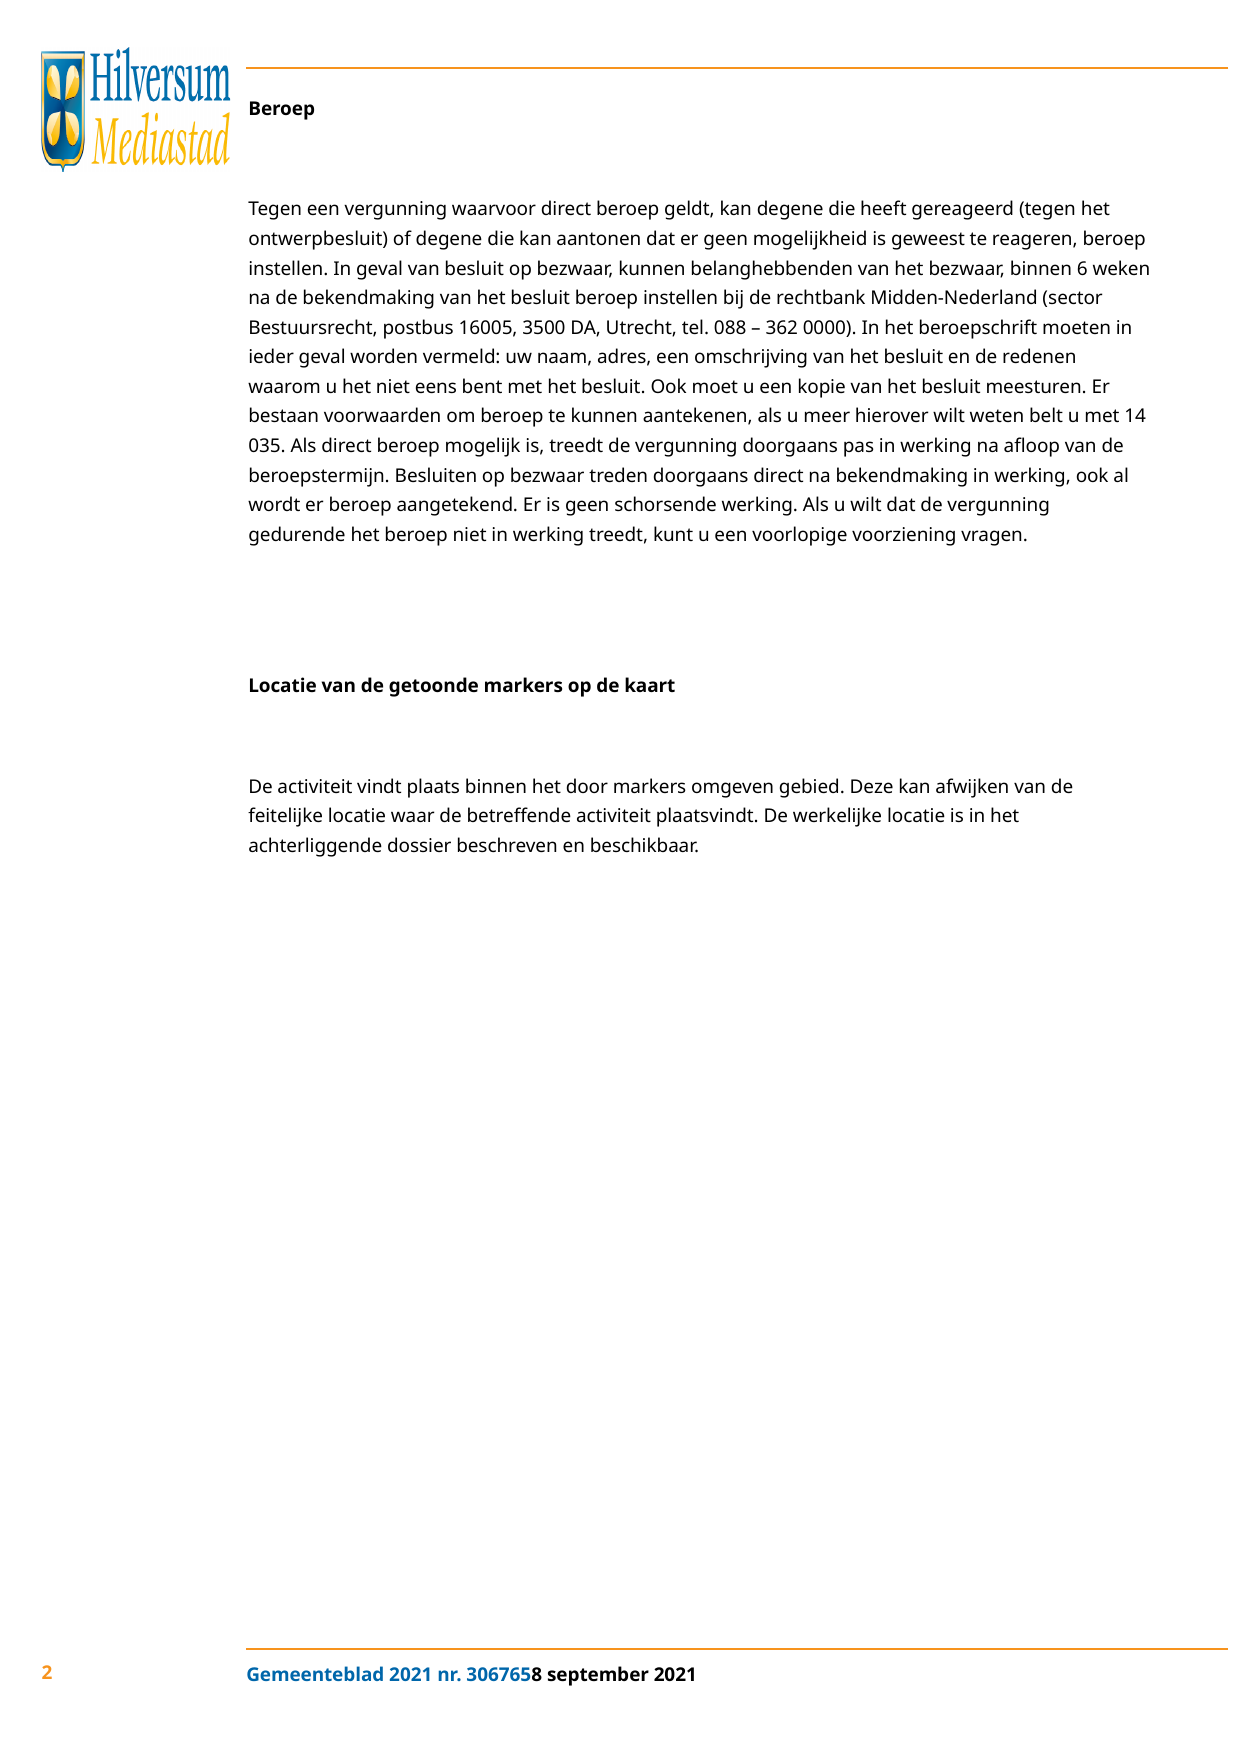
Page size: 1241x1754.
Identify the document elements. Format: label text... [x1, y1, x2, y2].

picture [41, 47, 231, 172]
text Beroep [248, 95, 1152, 121]
text Locatie van de getoonde markers op de kaart [248, 672, 1152, 698]
text De activiteit vindt plaats binnen het door markers omgeven gebied. Deze kan afwijken van de feitelijke locatie waar de betreffende activiteit plaatsvindt. De werkelijke locatie is in het achterliggende dossier beschreven en beschikbaar. [248, 773, 1152, 858]
text Tegen een vergunning waarvoor direct beroep geldt, kan degene die heeft gereageerd (tegen het ontwerpbesluit) of degene die kan aantonen dat er geen mogelijkheid is geweest te reageren, beroep instellen. In geval van besluit op bezwaar, kunnen belanghebbenden van het bezwaar, binnen 6 weken na de bekendmaking van het besluit beroep instellen bij de rechtbank Midden-Nederland (sector Bestuursrecht, postbus 16005, 3500 DA, Utrecht, tel. 088 – 362 0000). In het beroepschrift moeten in ieder geval worden vermeld: uw naam, adres, een omschrijving van het besluit en de redenen waarom u het niet eens bent met het besluit. Ook moet u een kopie van het besluit meesturen. Er bestaan voorwaarden om beroep te kunnen aantekenen, als u meer hierover wilt weten belt u met 14 035. Als direct beroep mogelijk is, treedt de vergunning doorgaans pas in werking na afloop van de beroepstermijn. Besluiten op bezwaar treden doorgaans direct na bekendmaking in werking, ook al wordt er beroep aangetekend. Er is geen schorsende werking. Als u wilt dat de vergunning gedurende het beroep niet in werking treedt, kunt u een voorlopige voorziening vragen. [248, 196, 1152, 547]
